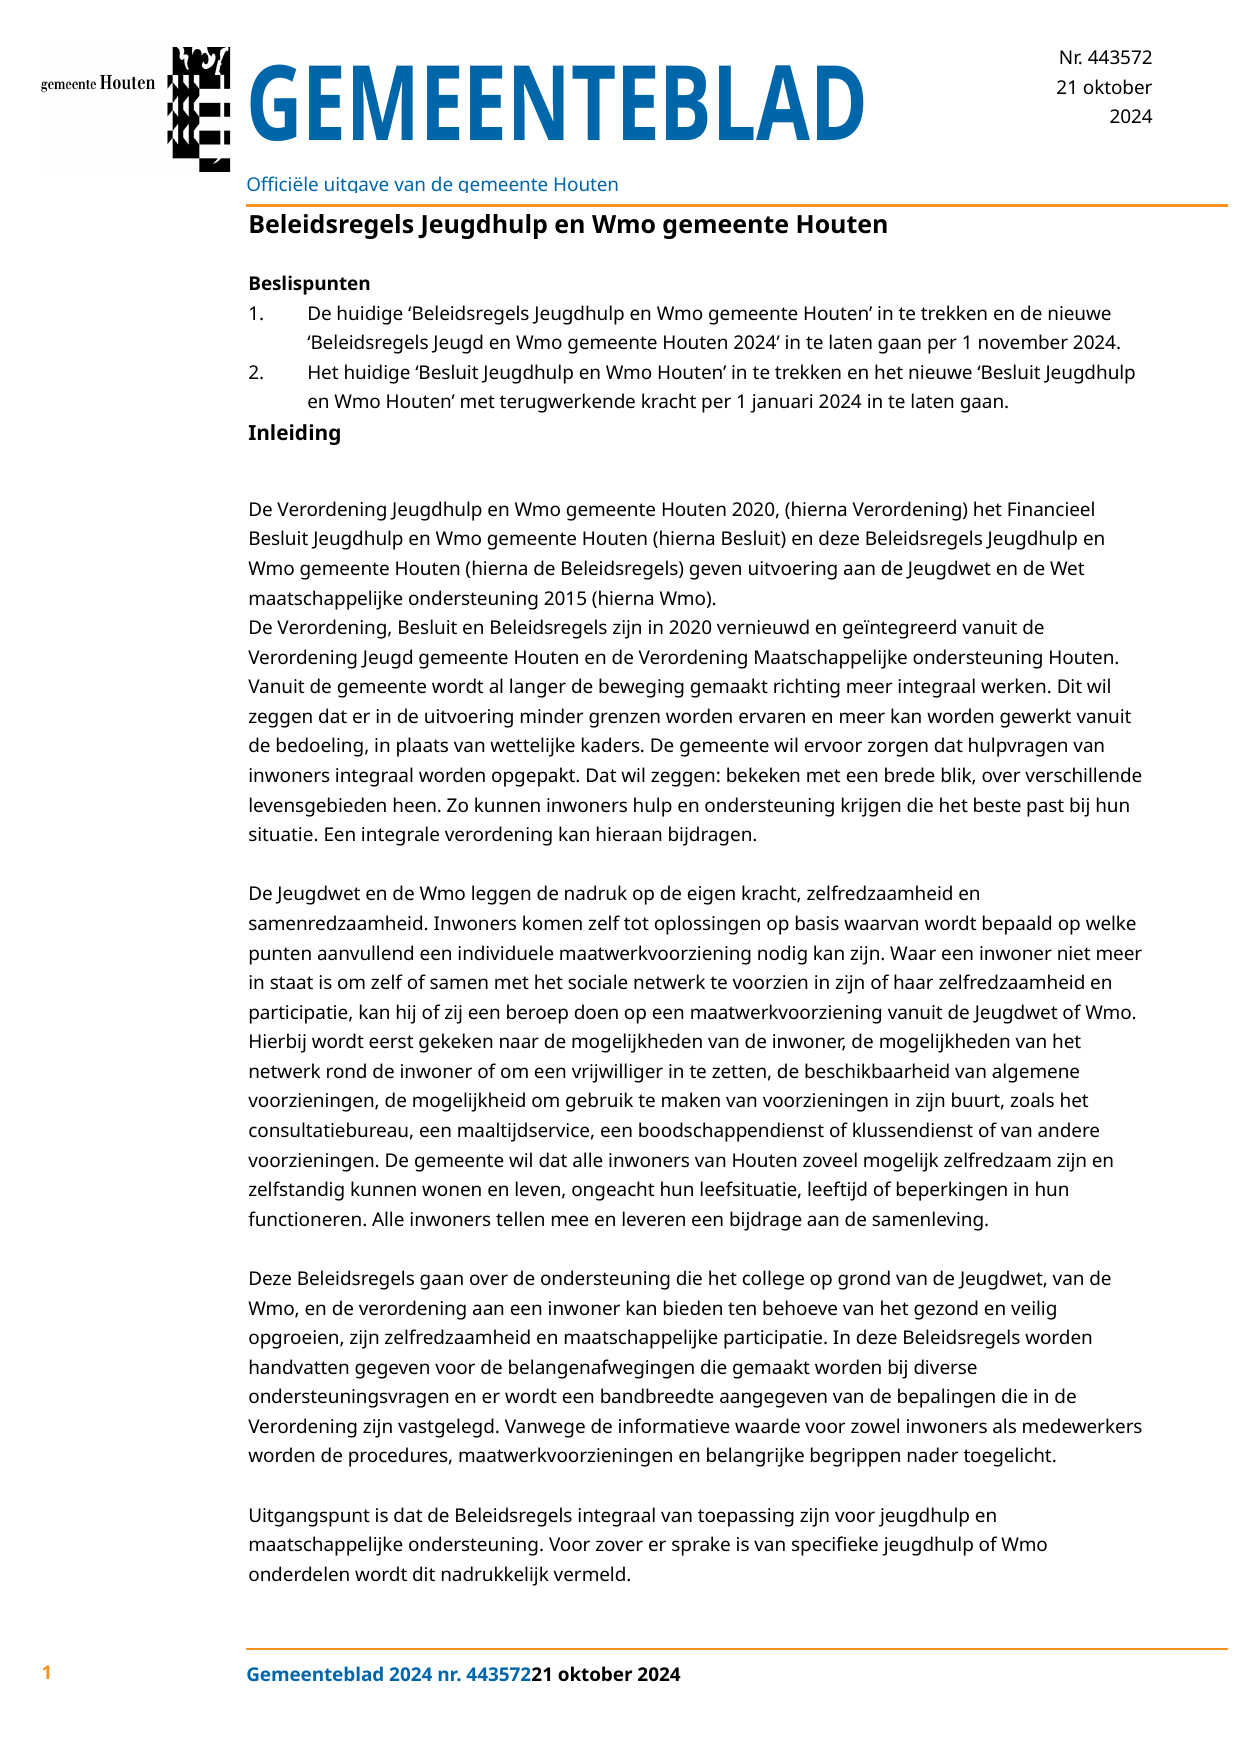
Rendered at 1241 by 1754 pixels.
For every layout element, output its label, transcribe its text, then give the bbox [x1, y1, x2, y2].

list Het huidige ‘Besluit Jeugdhulp en Wmo Houten’ in te trekken en het nieuwe ‘Besluit Jeugdhulp en Wmo Houten’ met terugwerkende kracht per 1 januari 2024 in te laten gaan. [248, 359, 1152, 414]
picture [41, 47, 231, 172]
list De huidige ‘Beleidsregels Jeugdhulp en Wmo gemeente Houten’ in te trekken en de nieuwe ‘Beleidsregels Jeugd en Wmo gemeente Houten 2024’ in te laten gaan per 1 november 2024. [248, 300, 1152, 355]
text Uitgangspunt is dat de Beleidsregels integraal van toepassing zijn voor jeugdhulp en maatschappelijke ondersteuning. Voor zover er sprake is van specifieke jeugdhulp of Wmo onderdelen wordt dit nadrukkelijk vermeld. [248, 1502, 1152, 1587]
text Beleidsregels Jeugdhulp en Wmo gemeente Houten [248, 207, 1152, 241]
text Inleiding [248, 418, 1152, 447]
text Deze Beleidsregels gaan over de ondersteuning die het college op grond van de Jeugdwet, van de Wmo, en de verordening aan een inwoner kan bieden ten behoeve van het gezond en veilig opgroeien, zijn zelfredzaamheid en maatschappelijke participatie. In deze Beleidsregels worden handvatten gegeven voor de belangenafwegingen die gemaakt worden bij diverse ondersteuningsvragen en er wordt een bandbreedte aangegeven van de bepalingen die in de Verordening zijn vastgelegd. Vanwege de informatieve waarde voor zowel inwoners als medewerkers worden de procedures, maatwerkvoorzieningen en belangrijke begrippen nader toegelicht. [248, 1265, 1152, 1468]
text De Verordening Jeugdhulp en Wmo gemeente Houten 2020, (hierna Verordening) het Financieel Besluit Jeugdhulp en Wmo gemeente Houten (hierna Besluit) en deze Beleidsregels Jeugdhulp en Wmo gemeente Houten (hierna de Beleidsregels) geven uitvoering aan de Jeugdwet en de Wet maatschappelijke ondersteuning 2015 (hierna Wmo). [248, 496, 1152, 610]
text De Verordening, Besluit en Beleidsregels zijn in 2020 vernieuwd en geïntegreerd vanuit de Verordening Jeugd gemeente Houten en de Verordening Maatschappelijke ondersteuning Houten. Vanuit de gemeente wordt al langer de beweging gemaakt richting meer integraal werken. Dit wil zeggen dat er in de uitvoering minder grenzen worden ervaren en meer kan worden gewerkt vanuit de bedoeling, in plaats van wettelijke kaders. De gemeente wil ervoor zorgen dat hulpvragen van inwoners integraal worden opgepakt. Dat wil zeggen: bekeken met een brede blik, over verschillende levensgebieden heen. Zo kunnen inwoners hulp en ondersteuning krijgen die het beste past bij hun situatie. Een integrale verordening kan hieraan bijdragen. [248, 614, 1152, 847]
text De Jeugdwet en de Wmo leggen de nadruk op de eigen kracht, zelfredzaamheid en samenredzaamheid. Inwoners komen zelf tot oplossingen op basis waarvan wordt bepaald op welke punten aanvullend een individuele maatwerkvoorziening nodig kan zijn. Waar een inwoner niet meer in staat is om zelf of samen met het sociale netwerk te voorzien in zijn of haar zelfredzaamheid en participatie, kan hij of zij een beroep doen op een maatwerkvoorziening vanuit de Jeugdwet of Wmo. Hierbij wordt eerst gekeken naar de mogelijkheden van de inwoner, de mogelijkheden van het netwerk rond de inwoner of om een vrijwilliger in te zetten, de beschikbaarheid van algemene voorzieningen, de mogelijkheid om gebruik te maken van voorzieningen in zijn buurt, zoals het consultatiebureau, een maaltijdservice, een boodschappendienst of klussendienst of van andere voorzieningen. De gemeente wil dat alle inwoners van Houten zoveel mogelijk zelfredzaam zijn en zelfstandig kunnen wonen en leven, ongeacht hun leefsituatie, leeftijd of beperkingen in hun functioneren. Alle inwoners tellen mee en leveren een bijdrage aan de samenleving. [248, 881, 1152, 1232]
text Beslispunten [248, 270, 1152, 296]
